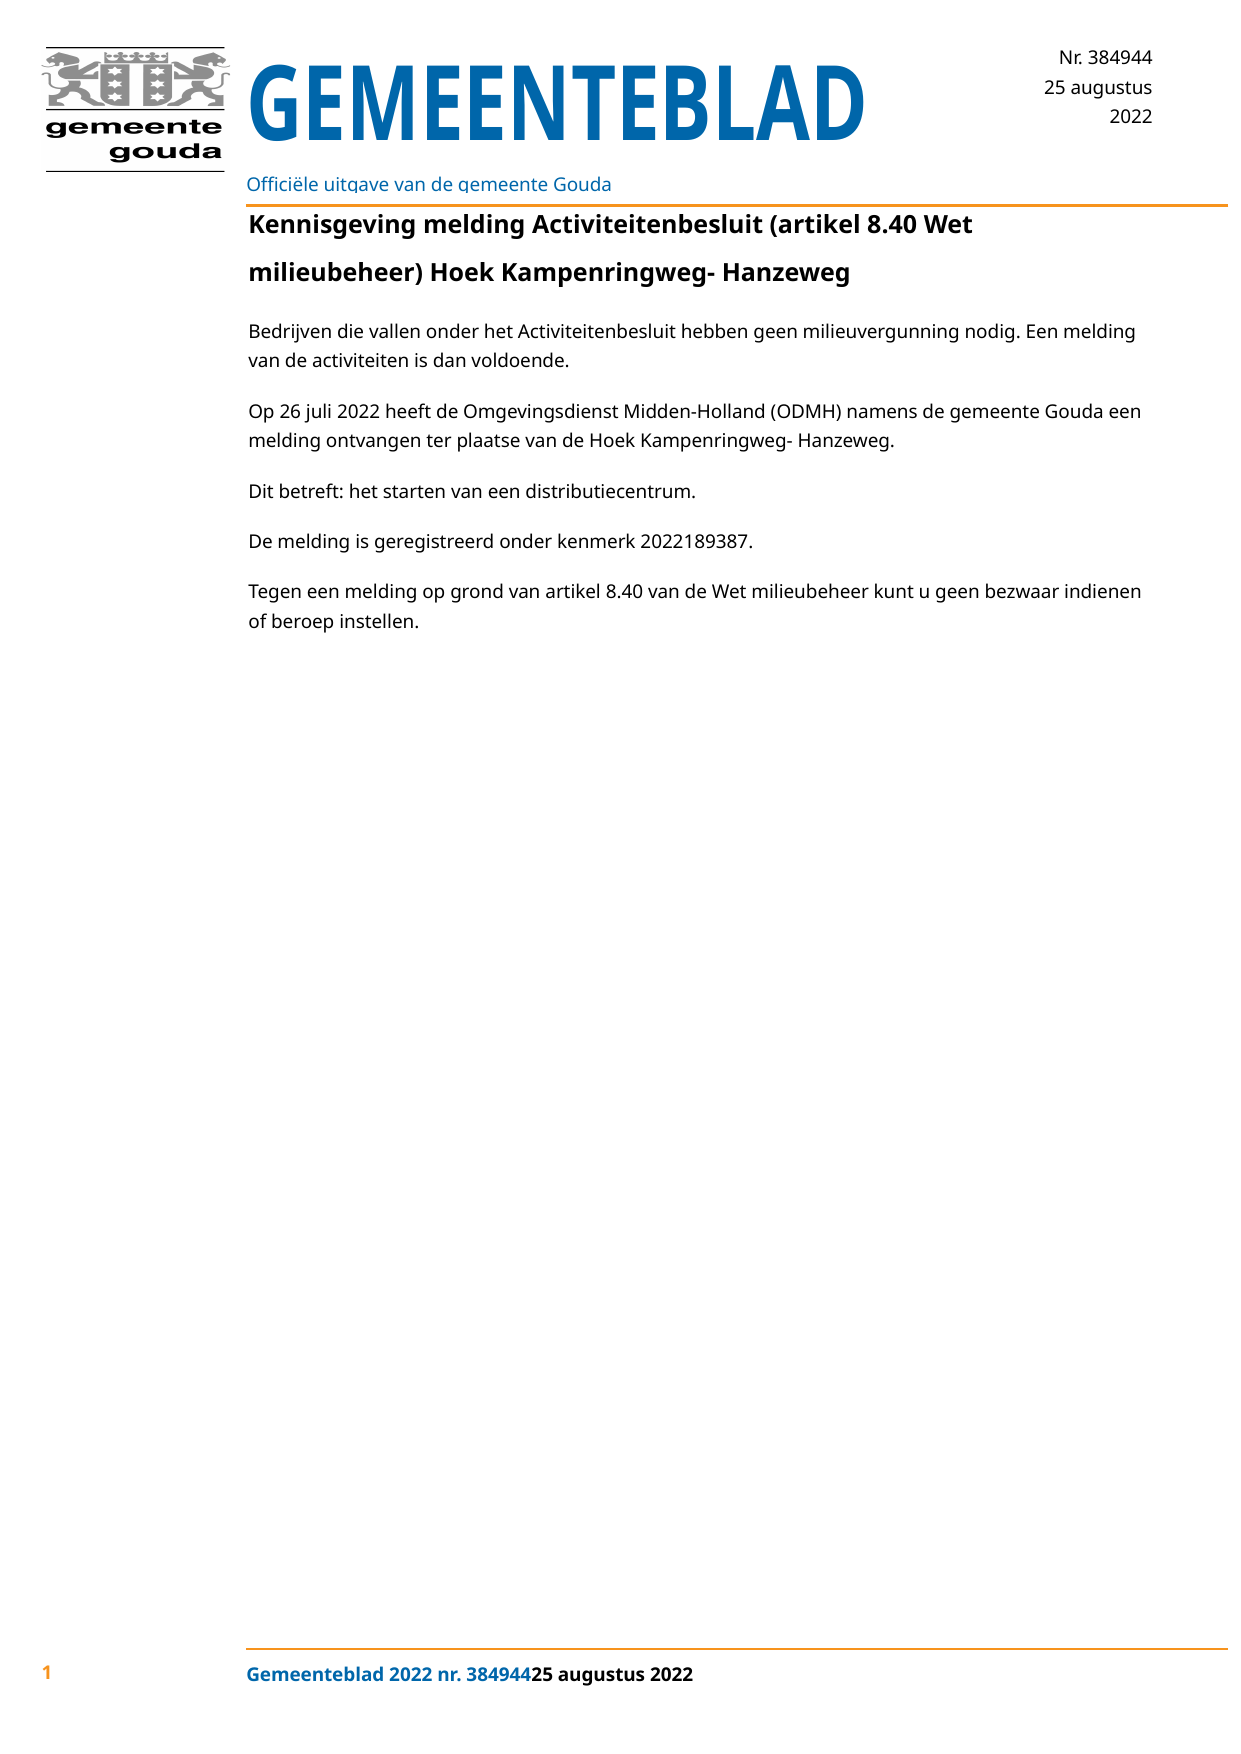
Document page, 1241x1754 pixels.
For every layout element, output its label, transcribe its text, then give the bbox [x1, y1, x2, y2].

text Dit betreft: het starten van een distributiecentrum. [248, 478, 1152, 504]
text De melding is geregistreerd onder kenmerk 2022189387. [248, 528, 1152, 554]
text Op 26 juli 2022 heeft de Omgevingsdienst Midden-Holland (ODMH) namens de gemeente Gouda een melding ontvangen ter plaatse van de Hoek Kampenringweg- Hanzeweg. [248, 398, 1152, 453]
text Kennisgeving melding Activiteitenbesluit (artikel 8.40 Wet milieubeheer) Hoek Kampenringweg- Hanzeweg [248, 207, 1152, 288]
picture [41, 47, 231, 172]
text Tegen een melding op grond van artikel 8.40 van de Wet milieubeheer kunt u geen bezwaar indienen of beroep instellen. [248, 579, 1152, 634]
text Bedrijven die vallen onder het Activiteitenbesluit hebben geen milieuvergunning nodig. Een melding van de activiteiten is dan voldoende. [248, 318, 1152, 373]
